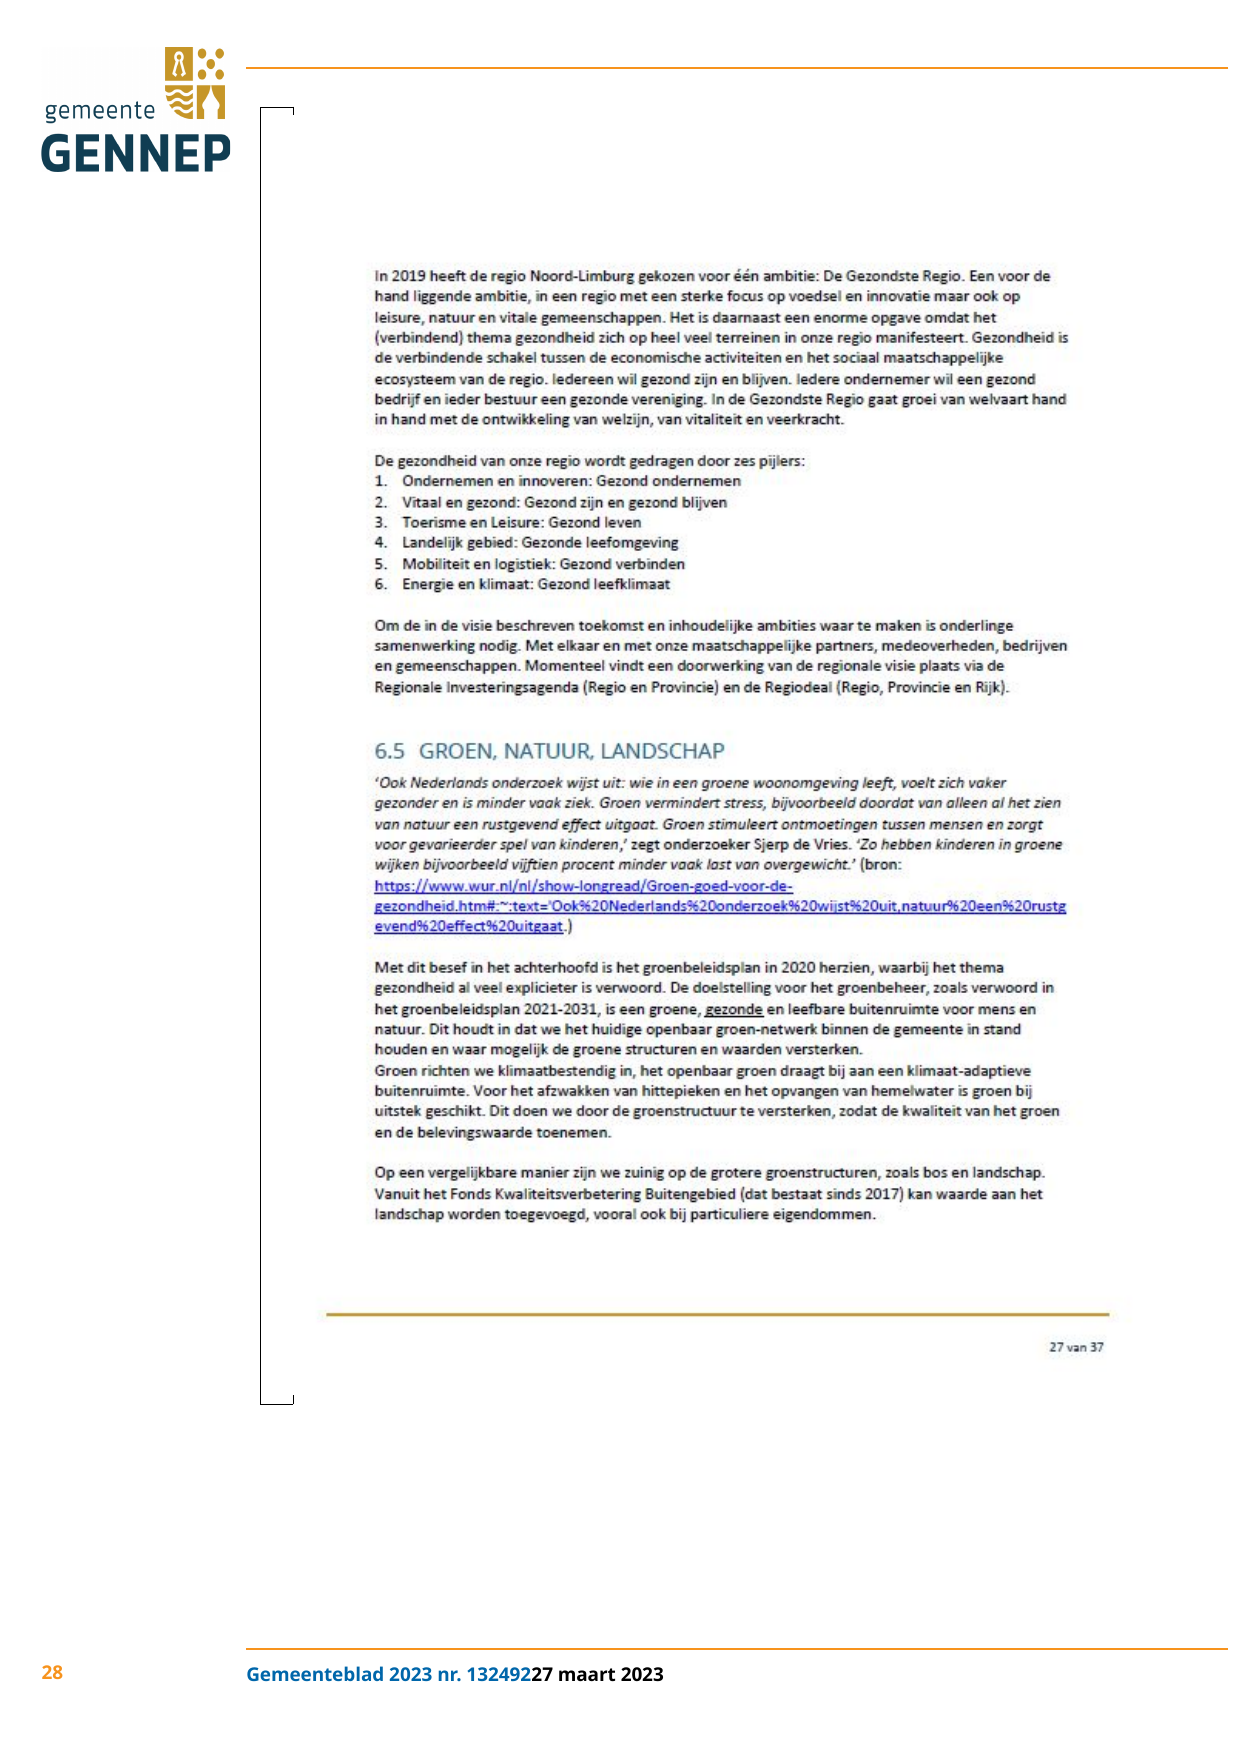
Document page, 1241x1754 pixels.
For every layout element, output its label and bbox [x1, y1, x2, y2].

picture [41, 47, 231, 172]
picture [268, 115, 1173, 1395]
